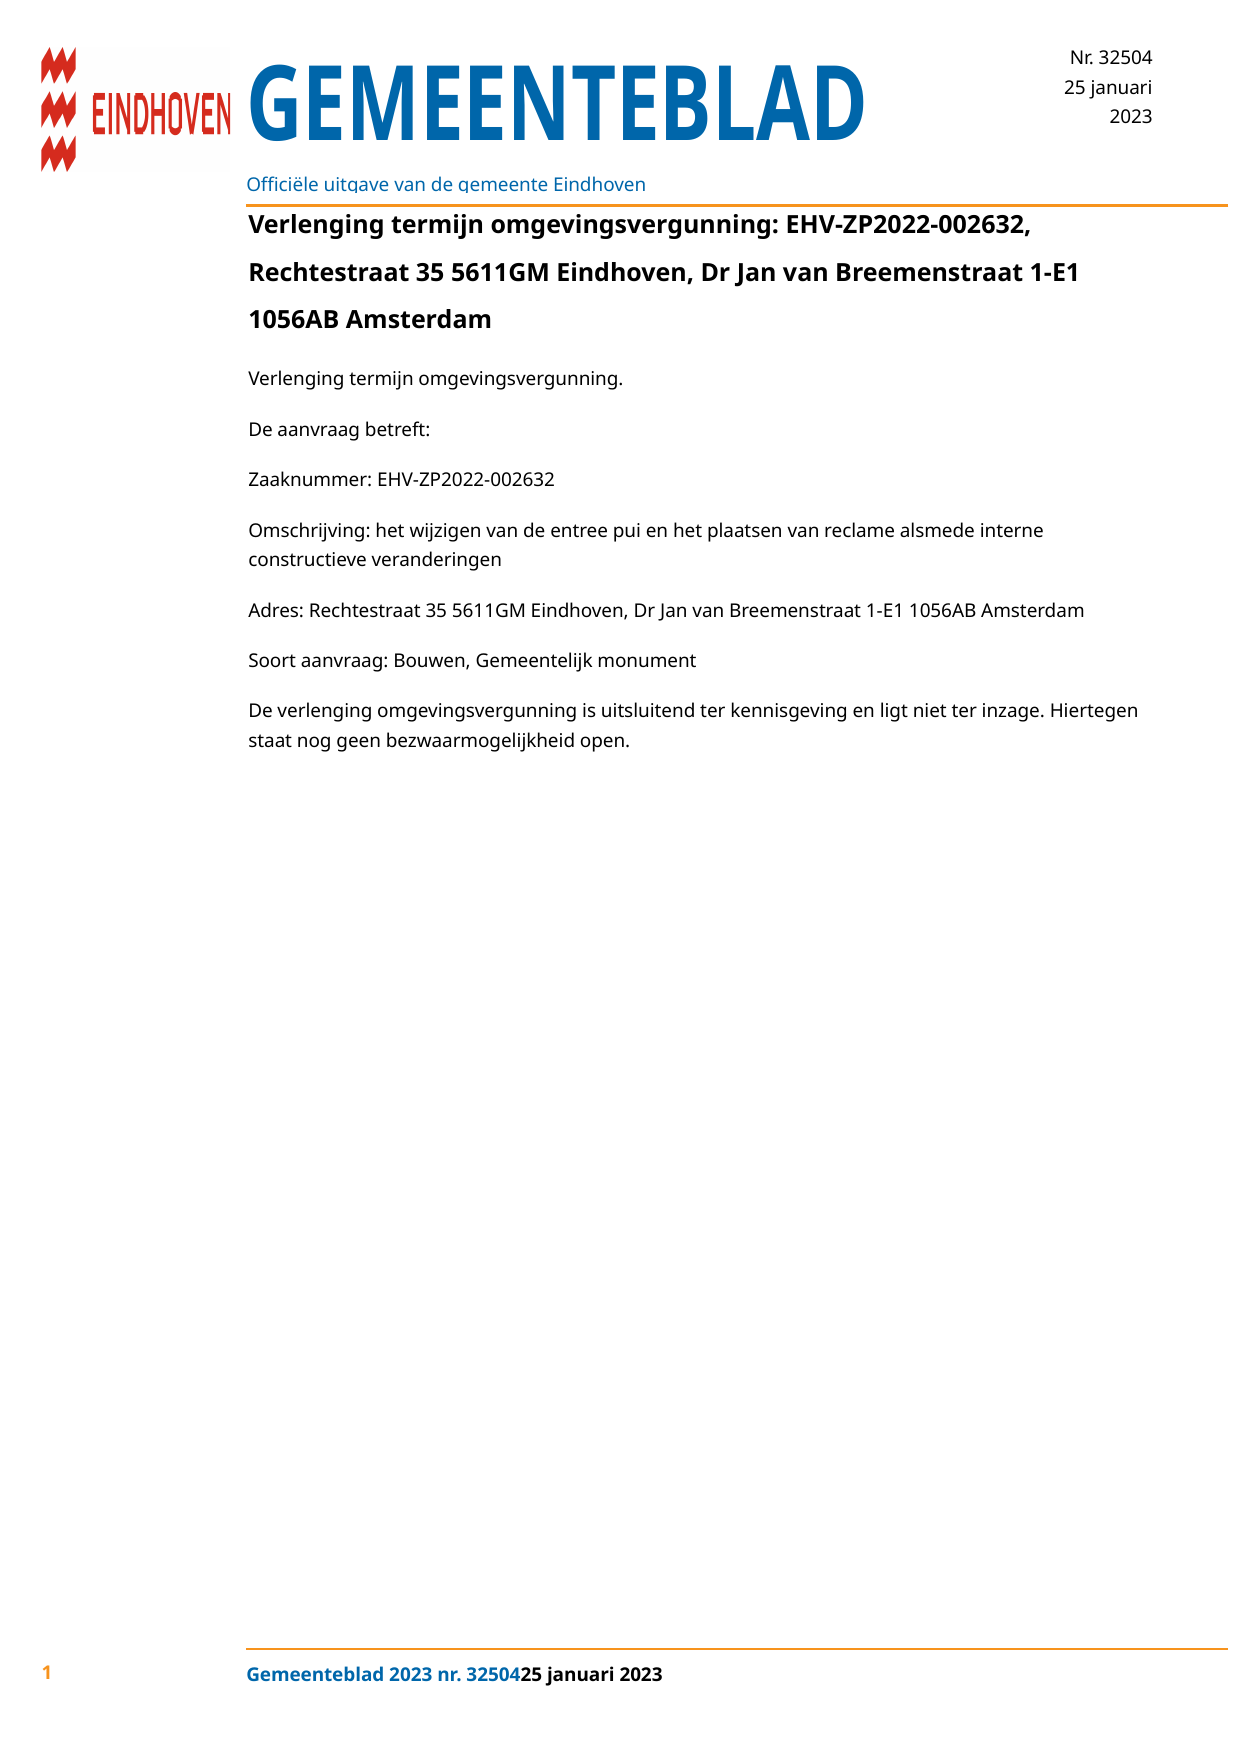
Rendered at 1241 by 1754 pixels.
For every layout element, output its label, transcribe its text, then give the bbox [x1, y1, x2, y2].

text Verlenging termijn omgevingsvergunning: EHV-ZP2022-002632, Rechtestraat 35 5611GM Eindhoven, Dr Jan van Breemenstraat 1-E1 1056AB Amsterdam [248, 207, 1152, 336]
text Verlenging termijn omgevingsvergunning. [248, 366, 1152, 391]
picture [41, 47, 231, 172]
text De verlenging omgevingsvergunning is uitsluitend ter kennisgeving en ligt niet ter inzage. Hiertegen staat nog geen bezwaarmogelijkheid open. [248, 698, 1152, 753]
text De aanvraag betreft: [248, 416, 1152, 442]
text Zaaknummer: EHV-ZP2022-002632 [248, 466, 1152, 492]
text Adres: Rechtestraat 35 5611GM Eindhoven, Dr Jan van Breemenstraat 1-E1 1056AB Amsterdam [248, 597, 1152, 622]
text Soort aanvraag: Bouwen, Gemeentelijk monument [248, 647, 1152, 673]
text Omschrijving: het wijzigen van de entree pui en het plaatsen van reclame alsmede interne constructieve veranderingen [248, 517, 1152, 572]
